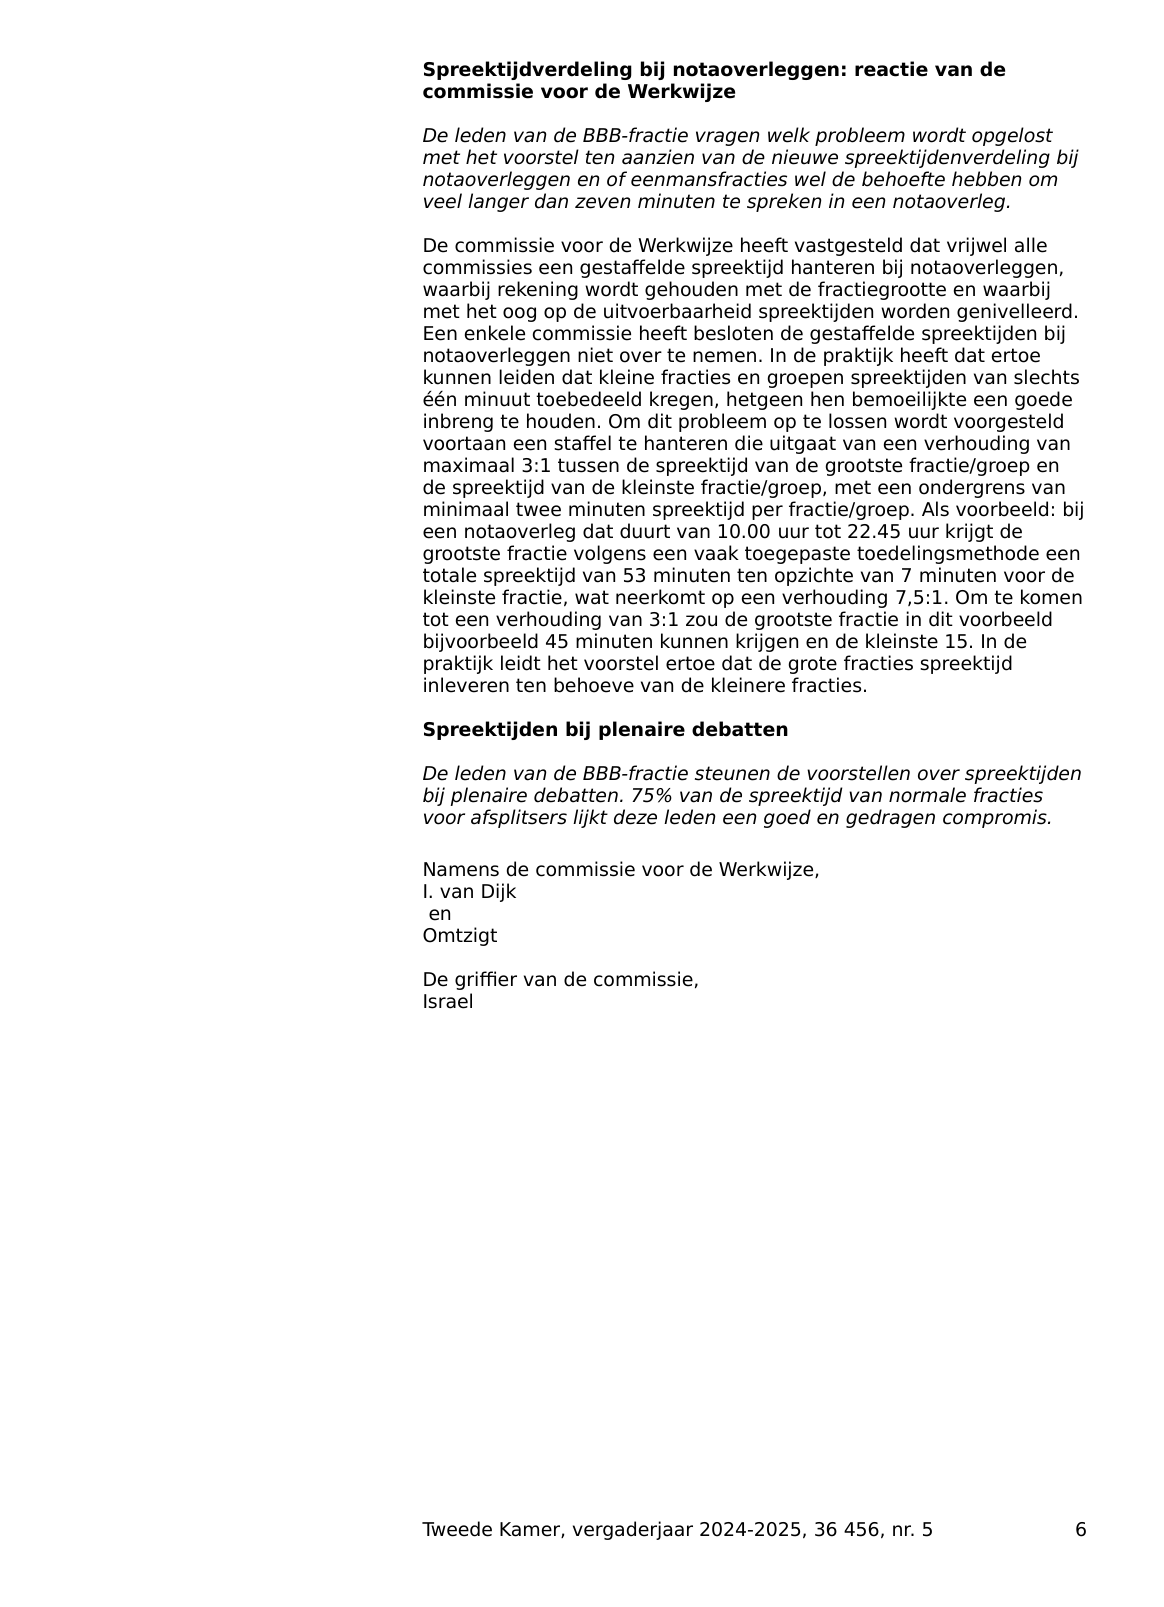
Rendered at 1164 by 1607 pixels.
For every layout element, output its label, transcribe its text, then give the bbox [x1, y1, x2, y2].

text De leden van de BBB-fractie vragen welk probleem wordt opgelost met het voorstel ten aanzien van de nieuwe spreektijdenverdeling bij notaoverleggen en of eenmansfracties wel de behoefte hebben om veel langer dan zeven minuten te spreken in een notaoverleg. [422, 125, 1087, 213]
subtitle Spreektijden bij plenaire debatten [422, 719, 1087, 741]
subtitle Spreektijdverdeling bij notaoverleggen: reactie van de commissie voor de Werkwijze [422, 59, 1087, 103]
text Namens de commissie voor de Werkwijze, I. van Dijk en Omtzigt [422, 859, 1087, 947]
text De leden van de BBB-fractie steunen de voorstellen over spreektijden bij plenaire debatten. 75% van de spreektijd van normale fracties voor afsplitsers lijkt deze leden een goed en gedragen compromis. [422, 763, 1087, 829]
text De commissie voor de Werkwijze heeft vastgesteld dat vrijwel alle commissies een gestaffelde spreektijd hanteren bij notaoverleggen, waarbij rekening wordt gehouden met de fractiegrootte en waarbij met het oog op de uitvoerbaarheid spreektijden worden genivelleerd. Een enkele commissie heeft besloten de gestaffelde spreektijden bij notaoverleggen niet over te nemen. In de praktijk heeft dat ertoe kunnen leiden dat kleine fracties en groepen spreektijden van slechts één minuut toebedeeld kregen, hetgeen hen bemoeilijkte een goede inbreng te houden. Om dit probleem op te lossen wordt voorgesteld voortaan een staffel te hanteren die uitgaat van een verhouding van maximaal 3:1 tussen de spreektijd van de grootste fractie/groep en de spreektijd van de kleinste fractie/groep, met een ondergrens van minimaal twee minuten spreektijd per fractie/groep. Als voorbeeld: bij een notaoverleg dat duurt van 10.00 uur tot 22.45 uur krijgt de grootste fractie volgens een vaak toegepaste toedelingsmethode een totale spreektijd van 53 minuten ten opzichte van 7 minuten voor de kleinste fractie, wat neerkomt op een verhouding 7,5:1. Om te komen tot een verhouding van 3:1 zou de grootste fractie in dit voorbeeld bijvoorbeeld 45 minuten kunnen krijgen en de kleinste 15. In de praktijk leidt het voorstel ertoe dat de grote fracties spreektijd inleveren ten behoeve van de kleinere fracties. [422, 235, 1087, 697]
text De griffier van de commissie, Israel [422, 969, 1087, 1013]
